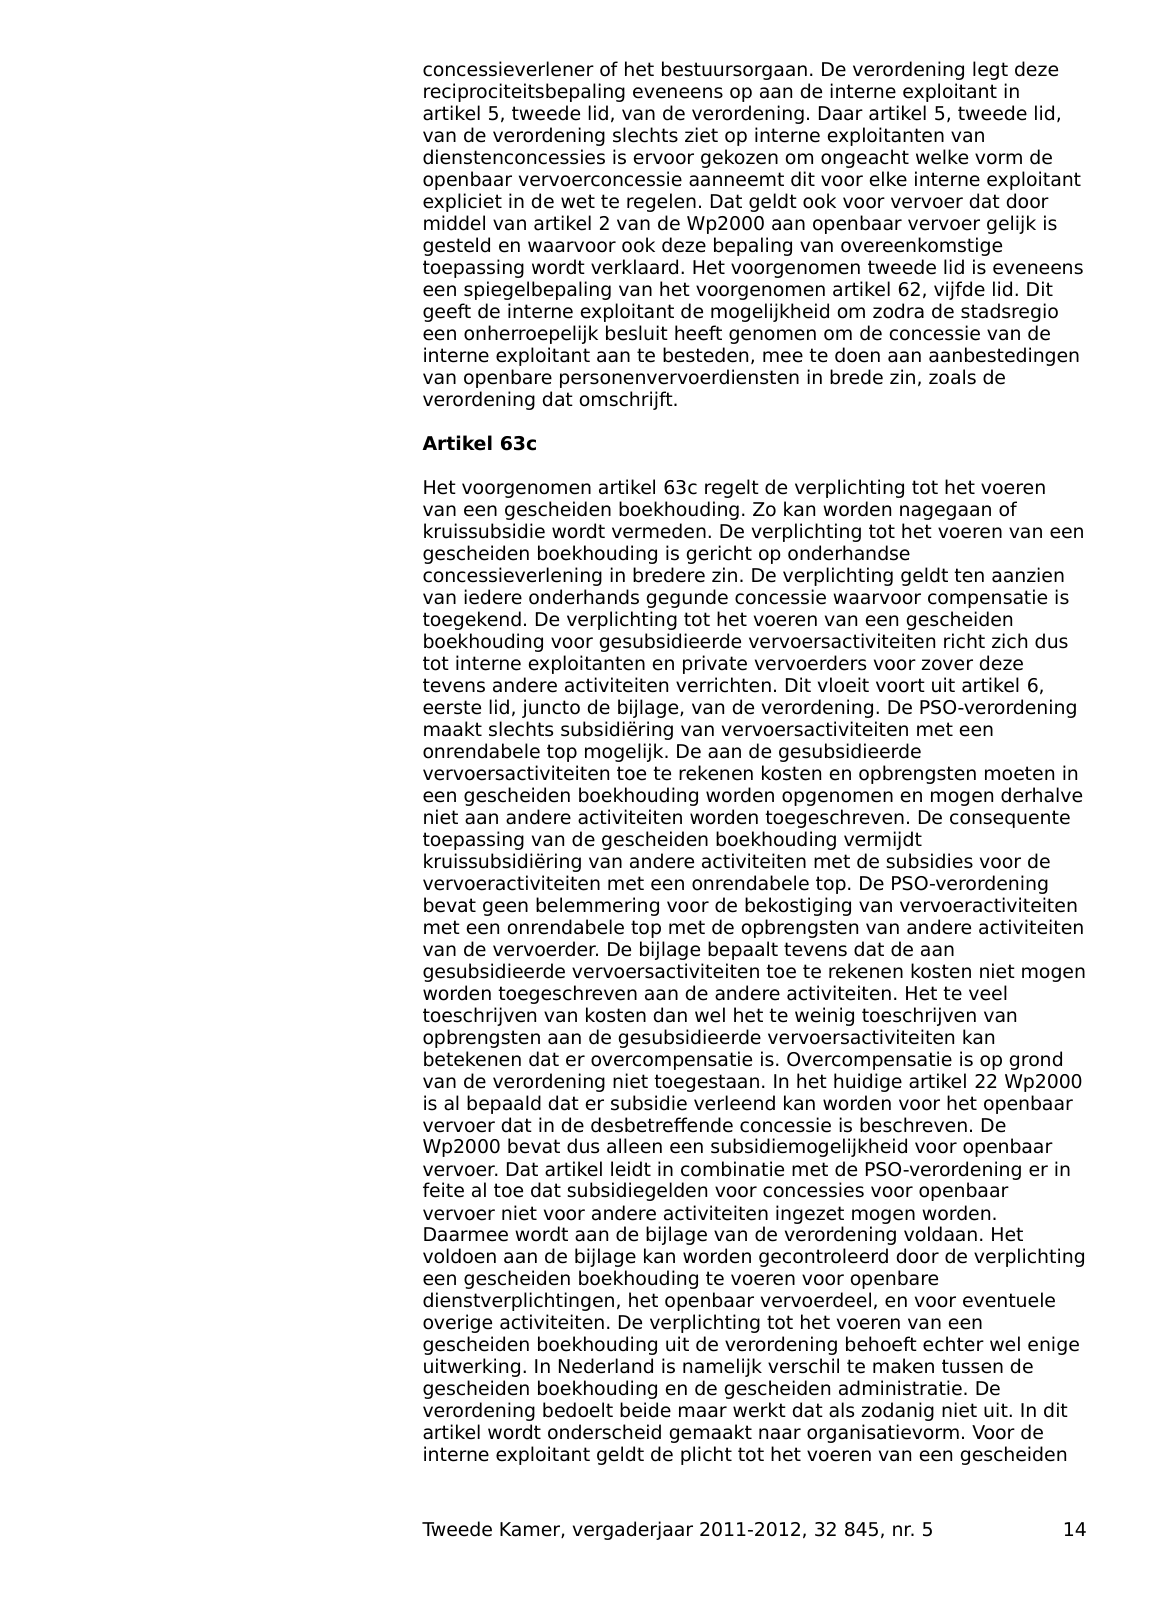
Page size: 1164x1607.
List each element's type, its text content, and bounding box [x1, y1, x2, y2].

subtitle Artikel 63c [422, 433, 1087, 455]
text concessieverlener of het bestuursorgaan. De verordening legt deze reciprociteitsbepaling eveneens op aan de interne exploitant in artikel 5, tweede lid, van de verordening. Daar artikel 5, tweede lid, van de verordening slechts ziet op interne exploitanten van dienstenconcessies is ervoor gekozen om ongeacht welke vorm de openbaar vervoerconcessie aanneemt dit voor elke interne exploitant expliciet in de wet te regelen. Dat geldt ook voor vervoer dat door middel van artikel 2 van de Wp2000 aan openbaar vervoer gelijk is gesteld en waarvoor ook deze bepaling van overeenkomstige toepassing wordt verklaard. Het voorgenomen tweede lid is eveneens een spiegelbepaling van het voorgenomen artikel 62, vijfde lid. Dit geeft de interne exploitant de mogelijkheid om zodra de stadsregio een onherroepelijk besluit heeft genomen om de concessie van de interne exploitant aan te besteden, mee te doen aan aanbestedingen van openbare personenvervoerdiensten in brede zin, zoals de verordening dat omschrijft. [422, 59, 1087, 411]
text Het voorgenomen artikel 63c regelt de verplichting tot het voeren van een gescheiden boekhouding. Zo kan worden nagegaan of kruissubsidie wordt vermeden. De verplichting tot het voeren van een gescheiden boekhouding is gericht op onderhandse concessieverlening in bredere zin. De verplichting geldt ten aanzien van iedere onderhands gegunde concessie waarvoor compensatie is toegekend. De verplichting tot het voeren van een gescheiden boekhouding voor gesubsidieerde vervoersactiviteiten richt zich dus tot interne exploitanten en private vervoerders voor zover deze tevens andere activiteiten verrichten. Dit vloeit voort uit artikel 6, eerste lid, juncto de bijlage, van de verordening. De PSO-verordening maakt slechts subsidiëring van vervoersactiviteiten met een onrendabele top mogelijk. De aan de gesubsidieerde vervoersactiviteiten toe te rekenen kosten en opbrengsten moeten in een gescheiden boekhouding worden opgenomen en mogen derhalve niet aan andere activiteiten worden toegeschreven. De consequente toepassing van de gescheiden boekhouding vermijdt kruissubsidiëring van andere activiteiten met de subsidies voor de vervoeractiviteiten met een onrendabele top. De PSO-verordening bevat geen belemmering voor de bekostiging van vervoeractiviteiten met een onrendabele top met de opbrengsten van andere activiteiten van de vervoerder. De bijlage bepaalt tevens dat de aan gesubsidieerde vervoersactiviteiten toe te rekenen kosten niet mogen worden toegeschreven aan de andere activiteiten. Het te veel toeschrijven van kosten dan wel het te weinig toeschrijven van opbrengsten aan de gesubsidieerde vervoersactiviteiten kan betekenen dat er overcompensatie is. Overcompensatie is op grond van de verordening niet toegestaan. In het huidige artikel 22 Wp2000 is al bepaald dat er subsidie verleend kan worden voor het openbaar vervoer dat in de desbetreffende concessie is beschreven. De Wp2000 bevat dus alleen een subsidiemogelijkheid voor openbaar vervoer. Dat artikel leidt in combinatie met de PSO-verordening er in feite al toe dat subsidiegelden voor concessies voor openbaar vervoer niet voor andere activiteiten ingezet mogen worden. Daarmee wordt aan de bijlage van de verordening voldaan. Het voldoen aan de bijlage kan worden gecontroleerd door de verplichting een gescheiden boekhouding te voeren voor openbare dienstverplichtingen, het openbaar vervoerdeel, en voor eventuele overige activiteiten. De verplichting tot het voeren van een gescheiden boekhouding uit de verordening behoeft echter wel enige uitwerking. In Nederland is namelijk verschil te maken tussen de gescheiden boekhouding en de gescheiden administratie. De verordening bedoelt beide maar werkt dat als zodanig niet uit. In dit artikel wordt onderscheid gemaakt naar organisatievorm. Voor de interne exploitant geldt de plicht tot het voeren van een gescheiden [422, 477, 1087, 1466]
